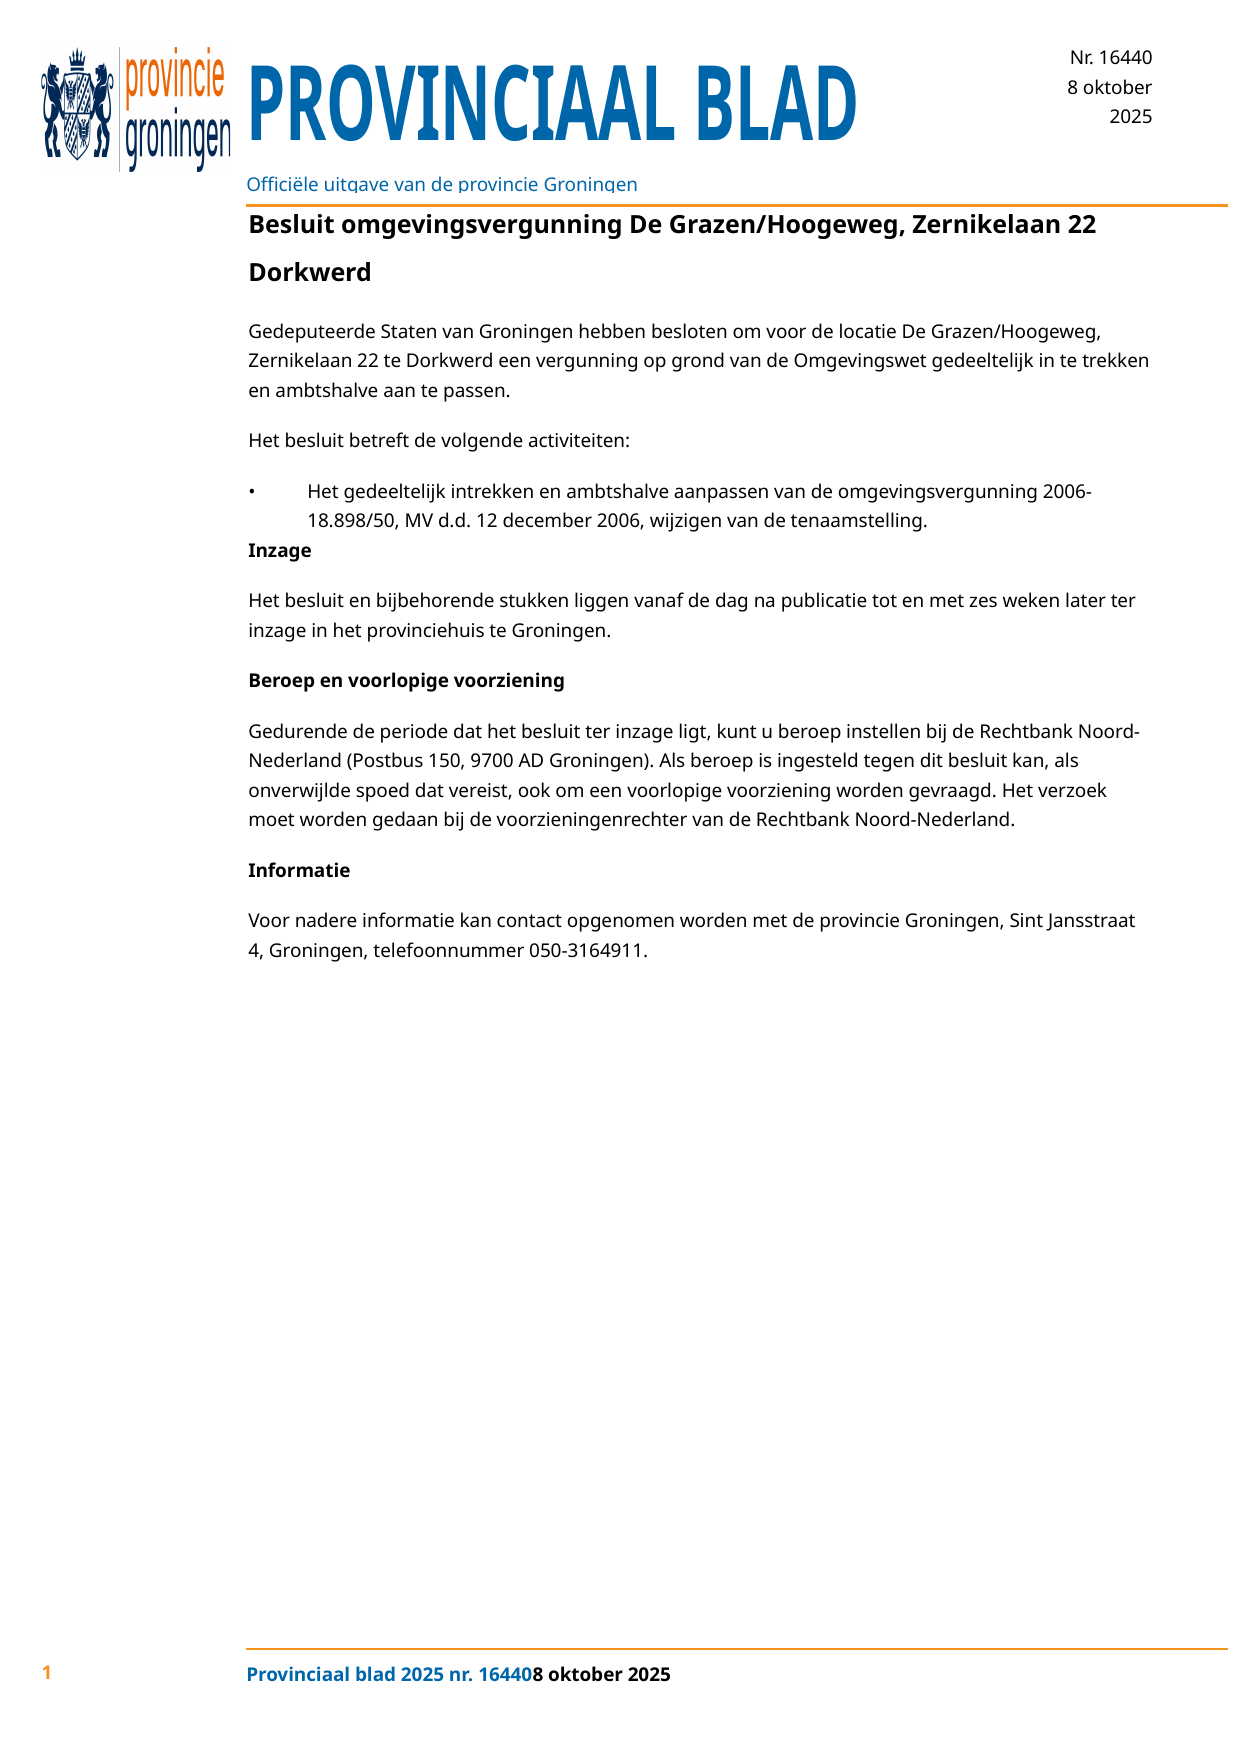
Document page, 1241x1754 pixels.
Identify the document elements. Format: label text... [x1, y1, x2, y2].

list Het gedeeltelijk intrekken en ambtshalve aanpassen van de omgevingsvergunning 2006-18.898/50, MV d.d. 12 december 2006, wijzigen van de tenaamstelling. [248, 478, 1152, 533]
text Het besluit betreft de volgende activiteiten: [248, 427, 1152, 453]
text Het besluit en bijbehorende stukken liggen vanaf de dag na publicatie tot en met zes weken later ter inzage in het provinciehuis te Groningen. [248, 587, 1152, 643]
text Inzage [248, 537, 1152, 563]
text Besluit omgevingsvergunning De Grazen/Hoogeweg, Zernikelaan 22 Dorkwerd [248, 207, 1152, 288]
text Voor nadere informatie kan contact opgenomen worden met de provincie Groningen, Sint Jansstraat 4, Groningen, telefoonnummer 050-3164911. [248, 907, 1152, 963]
picture [41, 47, 231, 172]
text Gedeputeerde Staten van Groningen hebben besloten om voor de locatie De Grazen/Hoogeweg, Zernikelaan 22 te Dorkwerd een vergunning op grond van de Omgevingswet gedeeltelijk in te trekken en ambtshalve aan te passen. [248, 318, 1152, 403]
text Gedurende de periode dat het besluit ter inzage ligt, kunt u beroep instellen bij de Rechtbank Noord-Nederland (Postbus 150, 9700 AD Groningen). Als beroep is ingesteld tegen dit besluit kan, als onverwijlde spoed dat vereist, ook om een voorlopige voorziening worden gevraagd. Het verzoek moet worden gedaan bij de voorzieningenrechter van de Rechtbank Noord-Nederland. [248, 718, 1152, 832]
text Beroep en voorlopige voorziening [248, 667, 1152, 693]
text Informatie [248, 857, 1152, 883]
